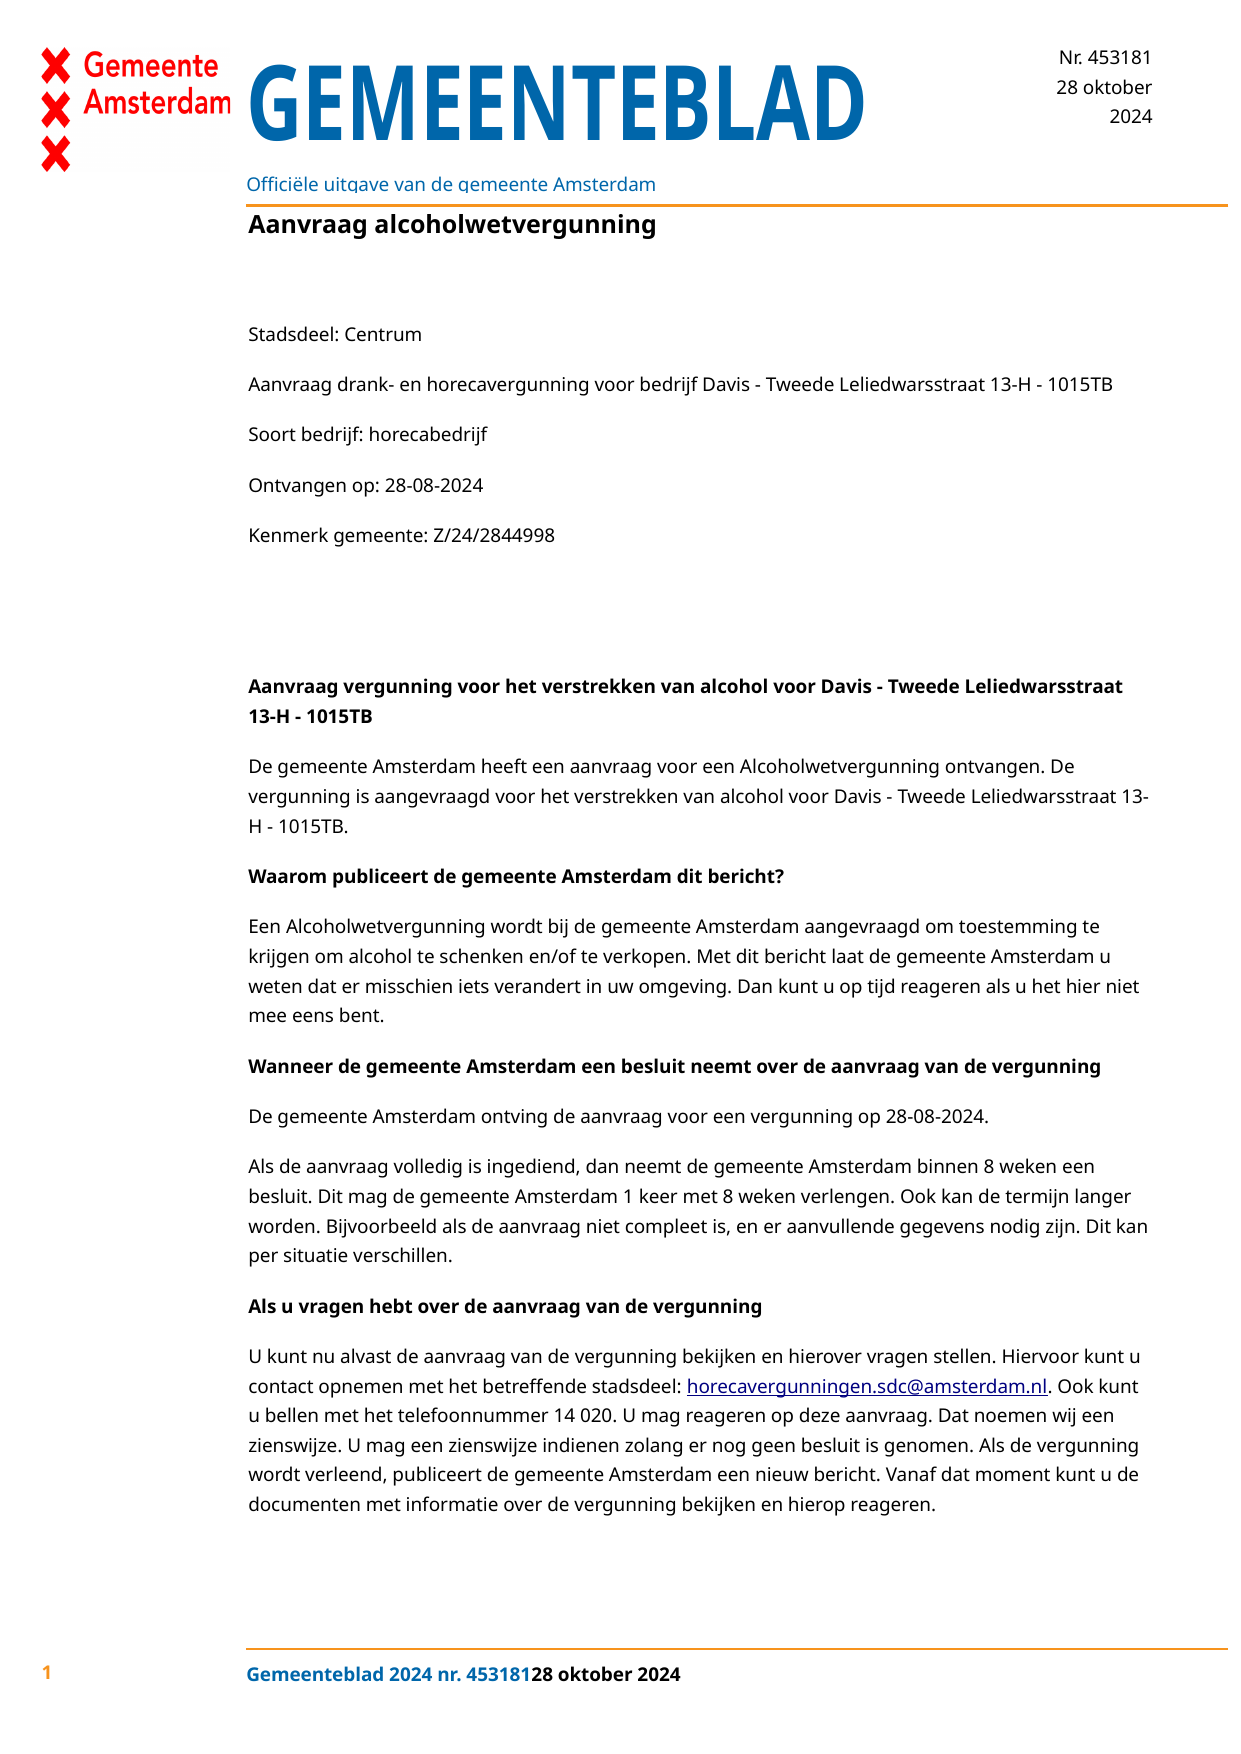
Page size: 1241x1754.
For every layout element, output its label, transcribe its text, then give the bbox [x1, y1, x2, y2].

text Aanvraag drank- en horecavergunning voor bedrijf Davis - Tweede Leliedwarsstraat 13-H - 1015TB [248, 371, 1152, 397]
text De gemeente Amsterdam ontving de aanvraag voor een vergunning op 28-08-2024. [248, 1103, 1152, 1129]
text Soort bedrijf: horecabedrijf [248, 422, 1152, 447]
text Aanvraag alcoholwetvergunning [248, 207, 1152, 241]
text Als de aanvraag volledig is ingediend, dan neemt de gemeente Amsterdam binnen 8 weken een besluit. Dit mag de gemeente Amsterdam 1 keer met 8 weken verlengen. Ook kan de termijn langer worden. Bijvoorbeeld als de aanvraag niet compleet is, en er aanvullende gegevens nodig zijn. Dit kan per situatie verschillen. [248, 1154, 1152, 1268]
text U kunt nu alvast de aanvraag van de vergunning bekijken en hierover vragen stellen. Hiervoor kunt u contact opnemen met het betreffende stadsdeel: horecavergunningen.sdc@amsterdam.nl. Ook kunt u bellen met het telefoonnummer 14 020. U mag reageren op deze aanvraag. Dat noemen wij een zienswijze. U mag een zienswijze indienen zolang er nog geen besluit is genomen. Als de vergunning wordt verleend, publiceert de gemeente Amsterdam een nieuw bericht. Vanaf dat moment kunt u de documenten met informatie over de vergunning bekijken en hierop reageren. [248, 1343, 1152, 1517]
text Wanneer de gemeente Amsterdam een besluit neemt over de aanvraag van de vergunning [248, 1053, 1152, 1078]
text Ontvangen op: 28-08-2024 [248, 472, 1152, 498]
text Aanvraag vergunning voor het verstrekken van alcohol voor Davis - Tweede Leliedwarsstraat 13-H - 1015TB [248, 674, 1152, 729]
text Stadsdeel: Centrum [248, 321, 1152, 346]
text Kenmerk gemeente: Z/24/2844998 [248, 522, 1152, 548]
picture [41, 47, 231, 172]
text De gemeente Amsterdam heeft een aanvraag voor een Alcoholwetvergunning ontvangen. De vergunning is aangevraagd voor het verstrekken van alcohol voor Davis - Tweede Leliedwarsstraat 13-H - 1015TB. [248, 754, 1152, 838]
text Als u vragen hebt over de aanvraag van de vergunning [248, 1293, 1152, 1318]
text Waarom publiceert de gemeente Amsterdam dit bericht? [248, 863, 1152, 889]
text Een Alcoholwetvergunning wordt bij de gemeente Amsterdam aangevraagd om toestemming te krijgen om alcohol te schenken en/of te verkopen. Met dit bericht laat de gemeente Amsterdam u weten dat er misschien iets verandert in uw omgeving. Dan kunt u op tijd reageren als u het hier niet mee eens bent. [248, 914, 1152, 1028]
